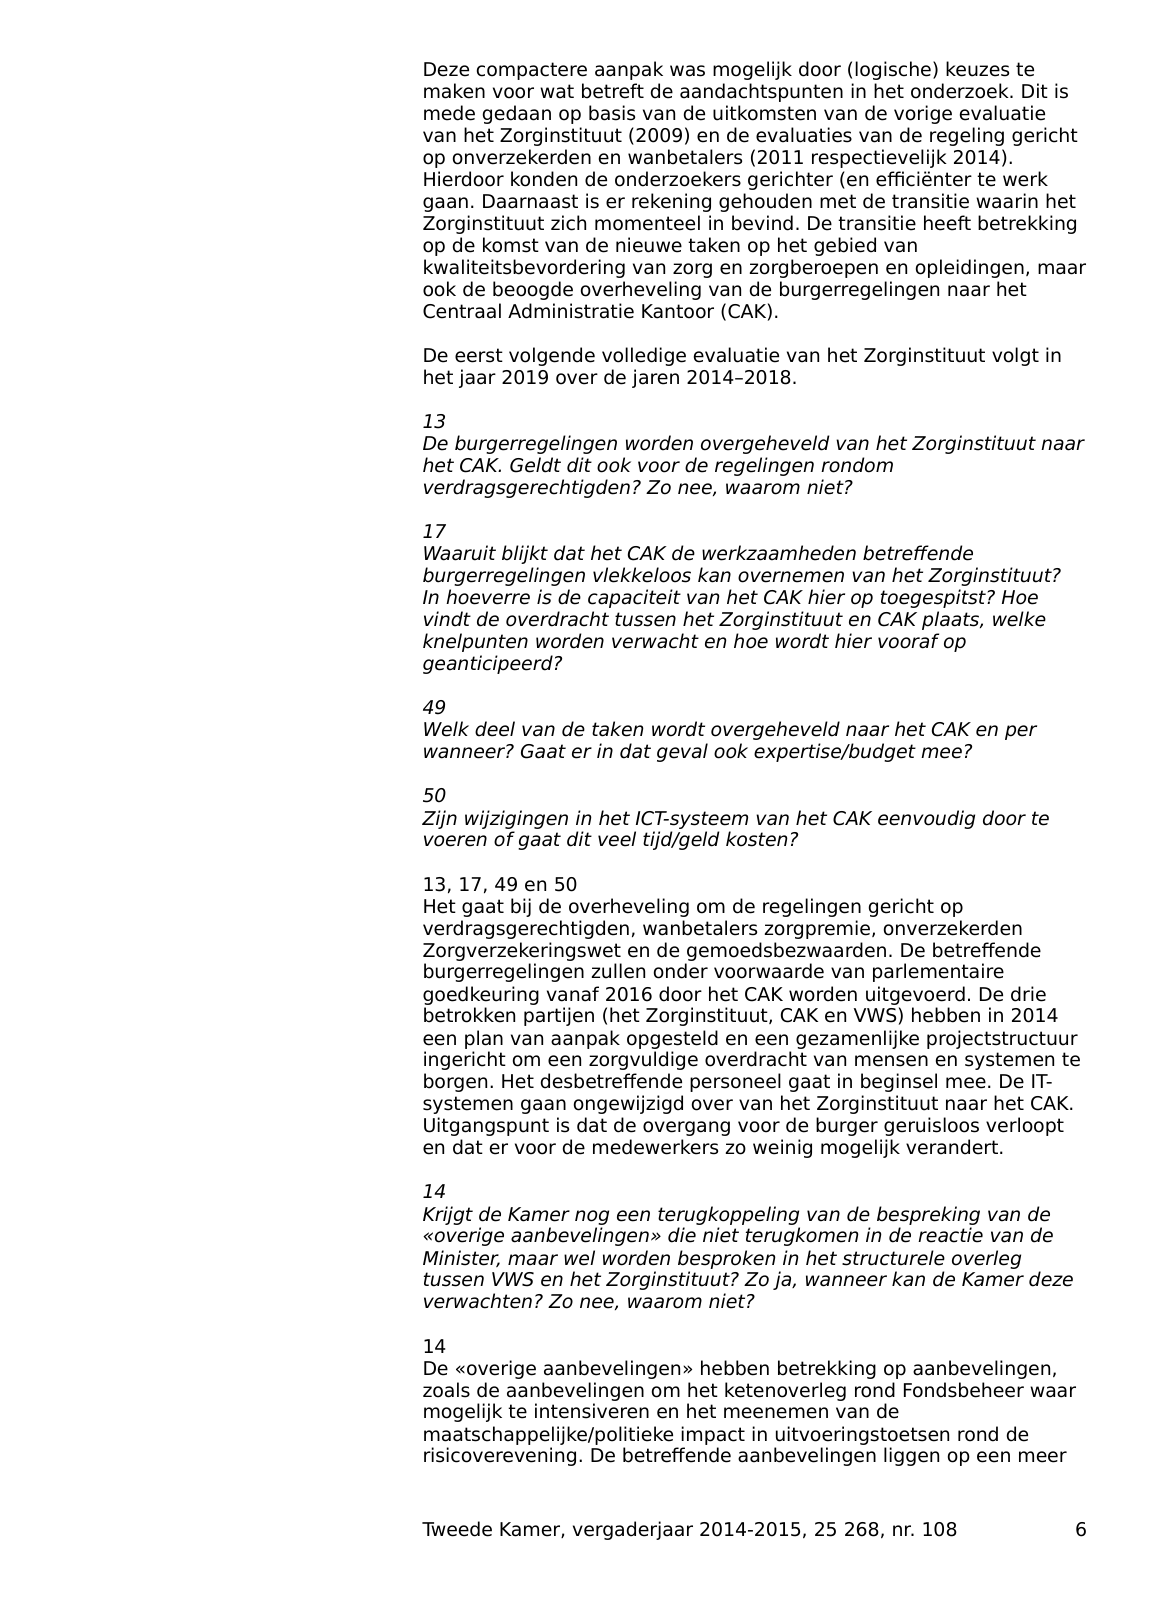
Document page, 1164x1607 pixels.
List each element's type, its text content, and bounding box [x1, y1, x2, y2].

text 17 [422, 521, 1087, 543]
text Waaruit blijkt dat het CAK de werkzaamheden betreffende burgerregelingen vlekkeloos kan overnemen van het Zorginstituut? In hoeverre is de capaciteit van het CAK hier op toegespitst? Hoe vindt de overdracht tussen het Zorginstituut en CAK plaats, welke knelpunten worden verwacht en hoe wordt hier vooraf op geanticipeerd? [422, 543, 1087, 675]
text Krijgt de Kamer nog een terugkoppeling van de bespreking van de «overige aanbevelingen» die niet terugkomen in de reactie van de Minister, maar wel worden besproken in het structurele overleg tussen VWS en het Zorginstituut? Zo ja, wanneer kan de Kamer deze verwachten? Zo nee, waarom niet? [422, 1203, 1087, 1313]
text 14 [422, 1181, 1087, 1203]
text De «overige aanbevelingen» hebben betrekking op aanbevelingen, zoals de aanbevelingen om het ketenoverleg rond Fondsbeheer waar mogelijk te intensiveren en het meenemen van de maatschappelijke/politieke impact in uitvoeringstoetsen rond de risicoverevening. De betreffende aanbevelingen liggen op een meer [422, 1357, 1087, 1467]
text Deze compactere aanpak was mogelijk door (logische) keuzes te maken voor wat betreft de aandachtspunten in het onderzoek. Dit is mede gedaan op basis van de uitkomsten van de vorige evaluatie van het Zorginstituut (2009) en de evaluaties van de regeling gericht op onverzekerden en wanbetalers (2011 respectievelijk 2014). Hierdoor konden de onderzoekers gerichter (en efficiënter te werk gaan. Daarnaast is er rekening gehouden met de transitie waarin het Zorginstituut zich momenteel in bevind. De transitie heeft betrekking op de komst van de nieuwe taken op het gebied van kwaliteitsbevordering van zorg en zorgberoepen en opleidingen, maar ook de beoogde overheveling van de burgerregelingen naar het Centraal Administratie Kantoor (CAK). [422, 59, 1087, 323]
text Welk deel van de taken wordt overgeheveld naar het CAK en per wanneer? Gaat er in dat geval ook expertise/budget mee? [422, 719, 1087, 763]
text 50 [422, 785, 1087, 807]
text 13, 17, 49 en 50 [422, 873, 1087, 896]
text Het gaat bij de overheveling om de regelingen gericht op verdragsgerechtigden, wanbetalers zorgpremie, onverzekerden Zorgverzekeringswet en de gemoedsbezwaarden. De betreffende burgerregelingen zullen onder voorwaarde van parlementaire goedkeuring vanaf 2016 door het CAK worden uitgevoerd. De drie betrokken partijen (het Zorginstituut, CAK en VWS) hebben in 2014 een plan van aanpak opgesteld en een gezamenlijke projectstructuur ingericht om een zorgvuldige overdracht van mensen en systemen te borgen. Het desbetreffende personeel gaat in beginsel mee. De IT-systemen gaan ongewijzigd over van het Zorginstituut naar het CAK. Uitgangspunt is dat de overgang voor de burger geruisloos verloopt en dat er voor de medewerkers zo weinig mogelijk verandert. [422, 896, 1087, 1159]
text 49 [422, 697, 1087, 719]
text 13 [422, 411, 1087, 433]
text De eerst volgende volledige evaluatie van het Zorginstituut volgt in het jaar 2019 over de jaren 2014–2018. [422, 345, 1087, 389]
text De burgerregelingen worden overgeheveld van het Zorginstituut naar het CAK. Geldt dit ook voor de regelingen rondom verdragsgerechtigden? Zo nee, waarom niet? [422, 433, 1087, 499]
text Zijn wijzigingen in het ICT-systeem van het CAK eenvoudig door te voeren of gaat dit veel tijd/geld kosten? [422, 807, 1087, 851]
text 14 [422, 1336, 1087, 1357]
